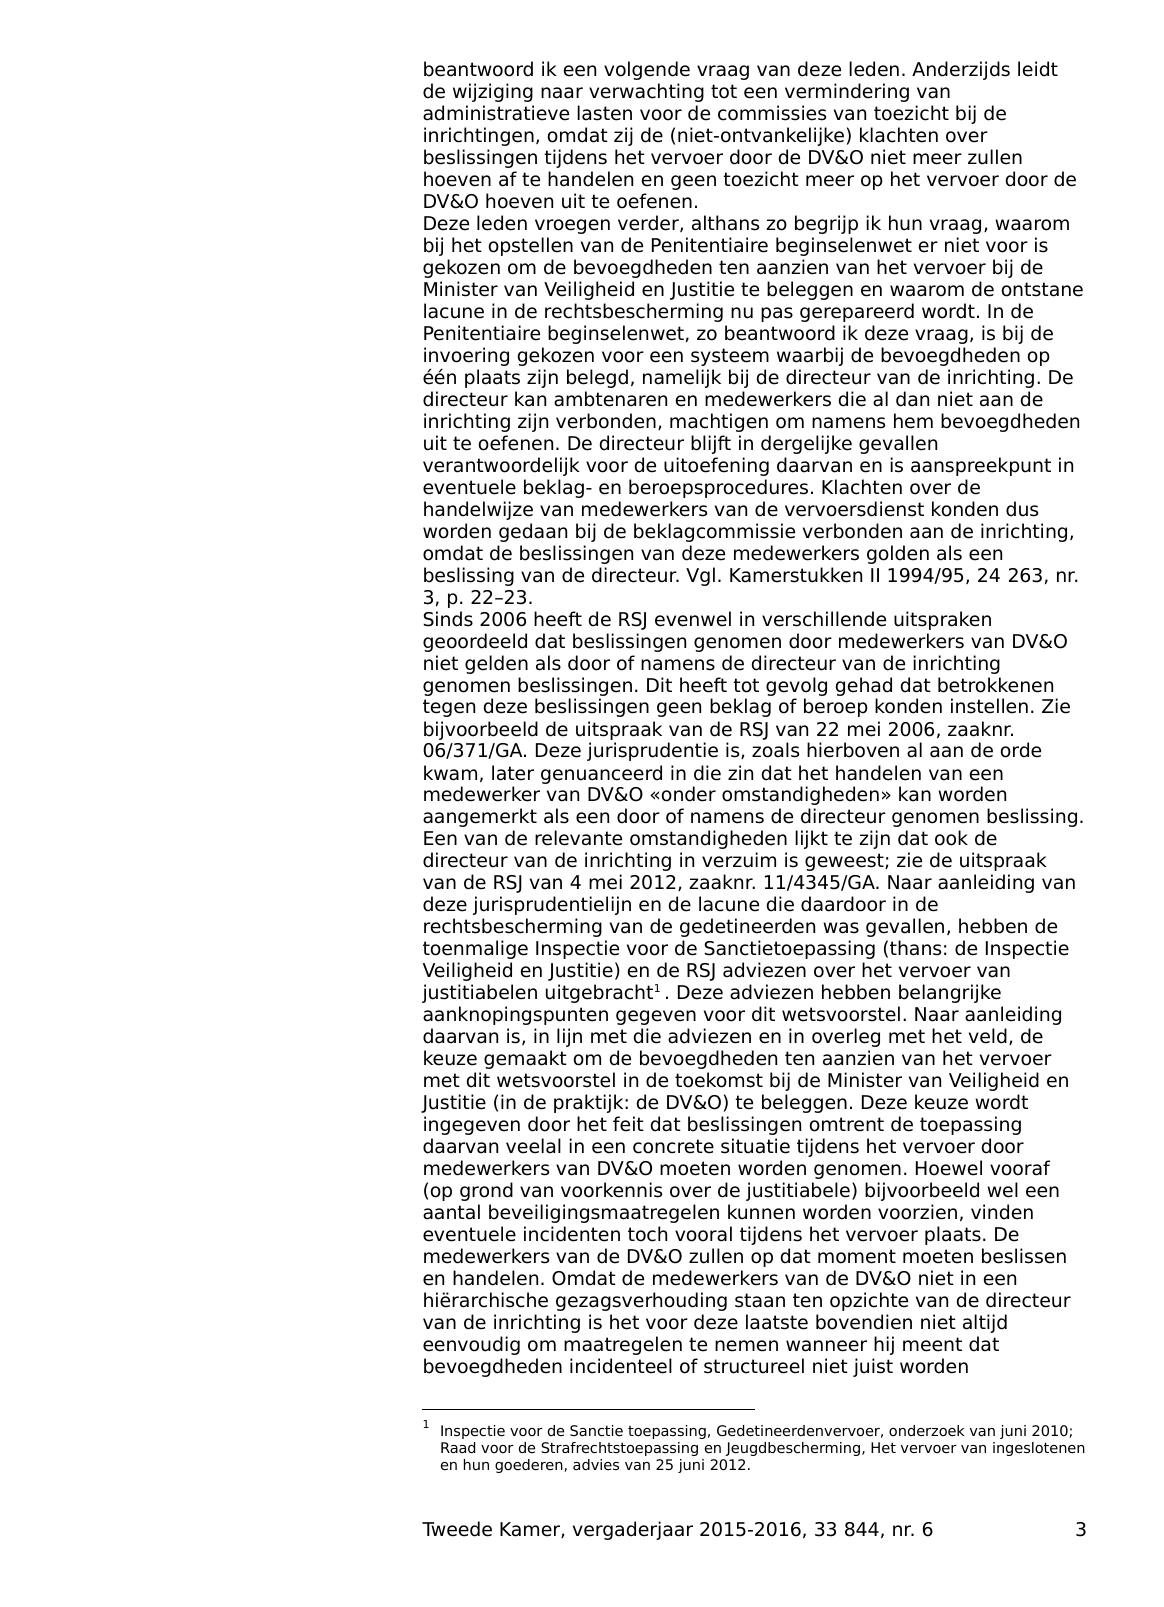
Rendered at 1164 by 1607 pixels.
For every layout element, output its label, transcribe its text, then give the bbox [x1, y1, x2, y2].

text Sinds 2006 heeft de RSJ evenwel in verschillende uitspraken geoordeeld dat beslissingen genomen door medewerkers van DV&O niet gelden als door of namens de directeur van de inrichting genomen beslissingen. Dit heeft tot gevolg gehad dat betrokkenen tegen deze beslissingen geen beklag of beroep konden instellen. Zie bijvoorbeeld de uitspraak van de RSJ van 22 mei 2006, zaaknr. 06/371/GA. Deze jurisprudentie is, zoals hierboven al aan de orde kwam, later genuanceerd in die zin dat het handelen van een medewerker van DV&O «onder omstandigheden» kan worden aangemerkt als een door of namens de directeur genomen beslissing. Een van de relevante omstandigheden lijkt te zijn dat ook de directeur van de inrichting in verzuim is geweest; zie de uitspraak van de RSJ van 4 mei 2012, zaaknr. 11/4345/GA. Naar aanleiding van deze jurisprudentielijn en de lacune die daardoor in de rechtsbescherming van de gedetineerden was gevallen, hebben de toenmalige Inspectie voor de Sanctietoepassing (thans: de Inspectie Veiligheid en Justitie) en de RSJ adviezen over het vervoer van justitiabelen uitgebracht. Deze adviezen hebben belangrijke aanknopingspunten gegeven voor dit wetsvoorstel. Naar aanleiding daarvan is, in lijn met die adviezen en in overleg met het veld, de keuze gemaakt om de bevoegdheden ten aanzien van het vervoer met dit wetsvoorstel in de toekomst bij de Minister van Veiligheid en Justitie (in de praktijk: de DV&O) te beleggen. Deze keuze wordt ingegeven door het feit dat beslissingen omtrent de toepassing daarvan veelal in een concrete situatie tijdens het vervoer door medewerkers van DV&O moeten worden genomen. Hoewel vooraf (op grond van voorkennis over de justitiabele) bijvoorbeeld wel een aantal beveiligingsmaatregelen kunnen worden voorzien, vinden eventuele incidenten toch vooral tijdens het vervoer plaats. De medewerkers van de DV&O zullen op dat moment moeten beslissen en handelen. Omdat de medewerkers van de DV&O niet in een hiërarchische gezagsverhouding staan ten opzichte van de directeur van de inrichting is het voor deze laatste bovendien niet altijd eenvoudig om maatregelen te nemen wanneer hij meent dat bevoegdheden incidenteel of structureel niet juist worden [422, 608, 1087, 1378]
text Deze leden vroegen verder, althans zo begrijp ik hun vraag, waarom bij het opstellen van de Penitentiaire beginselenwet er niet voor is gekozen om de bevoegdheden ten aanzien van het vervoer bij de Minister van Veiligheid en Justitie te beleggen en waarom de ontstane lacune in de rechtsbescherming nu pas gerepareerd wordt. In de Penitentiaire beginselenwet, zo beantwoord ik deze vraag, is bij de invoering gekozen voor een systeem waarbij de bevoegdheden op één plaats zijn belegd, namelijk bij de directeur van de inrichting. De directeur kan ambtenaren en medewerkers die al dan niet aan de inrichting zijn verbonden, machtigen om namens hem bevoegdheden uit te oefenen. De directeur blijft in dergelijke gevallen verantwoordelijk voor de uitoefening daarvan en is aanspreekpunt in eventuele beklag- en beroepsprocedures. Klachten over de handelwijze van medewerkers van de vervoersdienst konden dus worden gedaan bij de beklagcommissie verbonden aan de inrichting, omdat de beslissingen van deze medewerkers golden als een beslissing van de directeur. Vgl. Kamerstukken II 1994/95, 24 263, nr. 3, p. 22–23. [422, 213, 1087, 608]
text Inspectie voor de Sanctie toepassing, Gedetineerdenvervoer, onderzoek van juni 2010; Raad voor de Strafrechtstoepassing en Jeugdbescherming, Het vervoer van ingeslotenen en hun goederen, advies van 25 juni 2012. [422, 1418, 1087, 1474]
text beantwoord ik een volgende vraag van deze leden. Anderzijds leidt de wijziging naar verwachting tot een vermindering van administratieve lasten voor de commissies van toezicht bij de inrichtingen, omdat zij de (niet-ontvankelijke) klachten over beslissingen tijdens het vervoer door de DV&O niet meer zullen hoeven af te handelen en geen toezicht meer op het vervoer door de DV&O hoeven uit te oefenen. [422, 59, 1087, 213]
